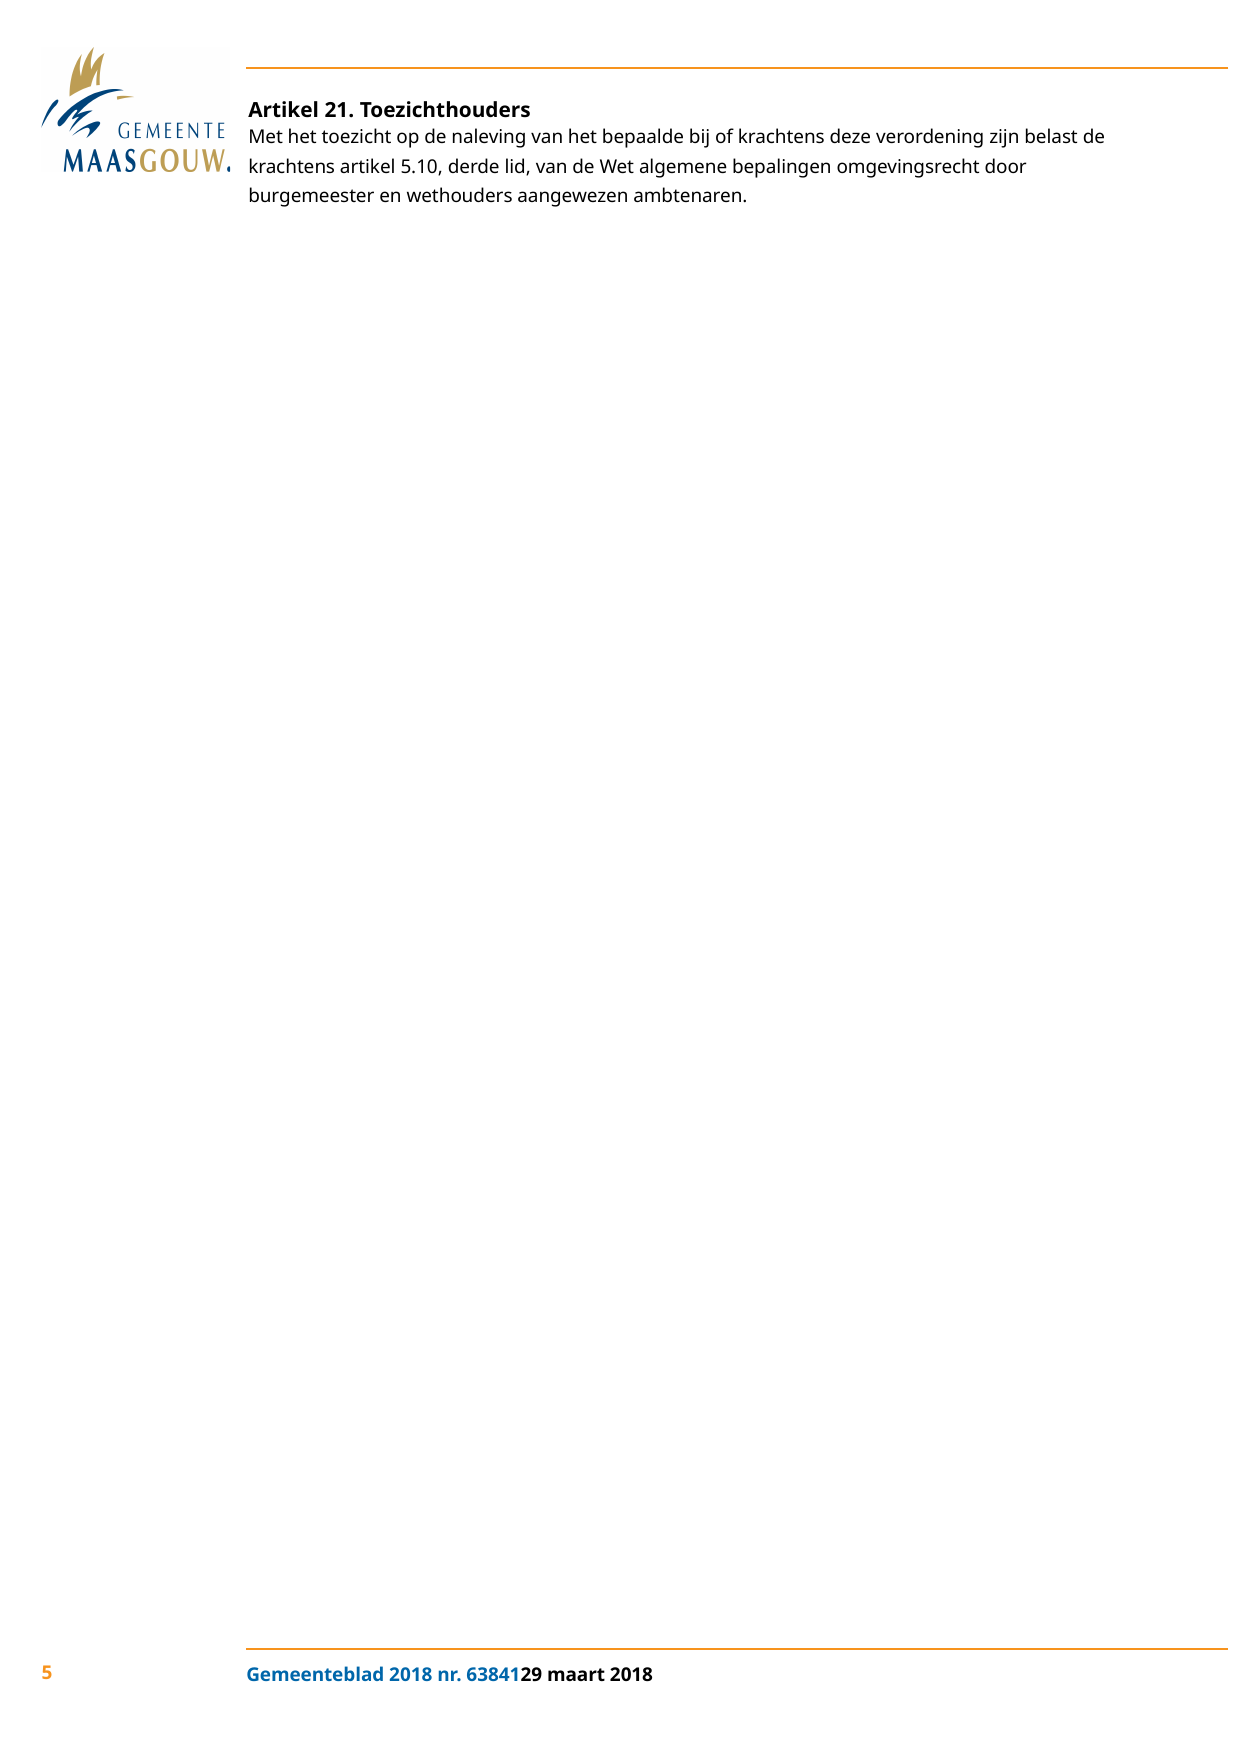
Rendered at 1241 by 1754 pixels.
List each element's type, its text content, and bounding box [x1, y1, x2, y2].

text Artikel 21. Toezichthouders [248, 95, 1152, 123]
text Met het toezicht op de naleving van het bepaalde bij of krachtens deze verordening zijn belast de krachtens artikel 5.10, derde lid, van de Wet algemene bepalingen omgevingsrecht door burgemeester en wethouders aangewezen ambtenaren. [248, 123, 1152, 208]
picture [41, 47, 231, 172]
